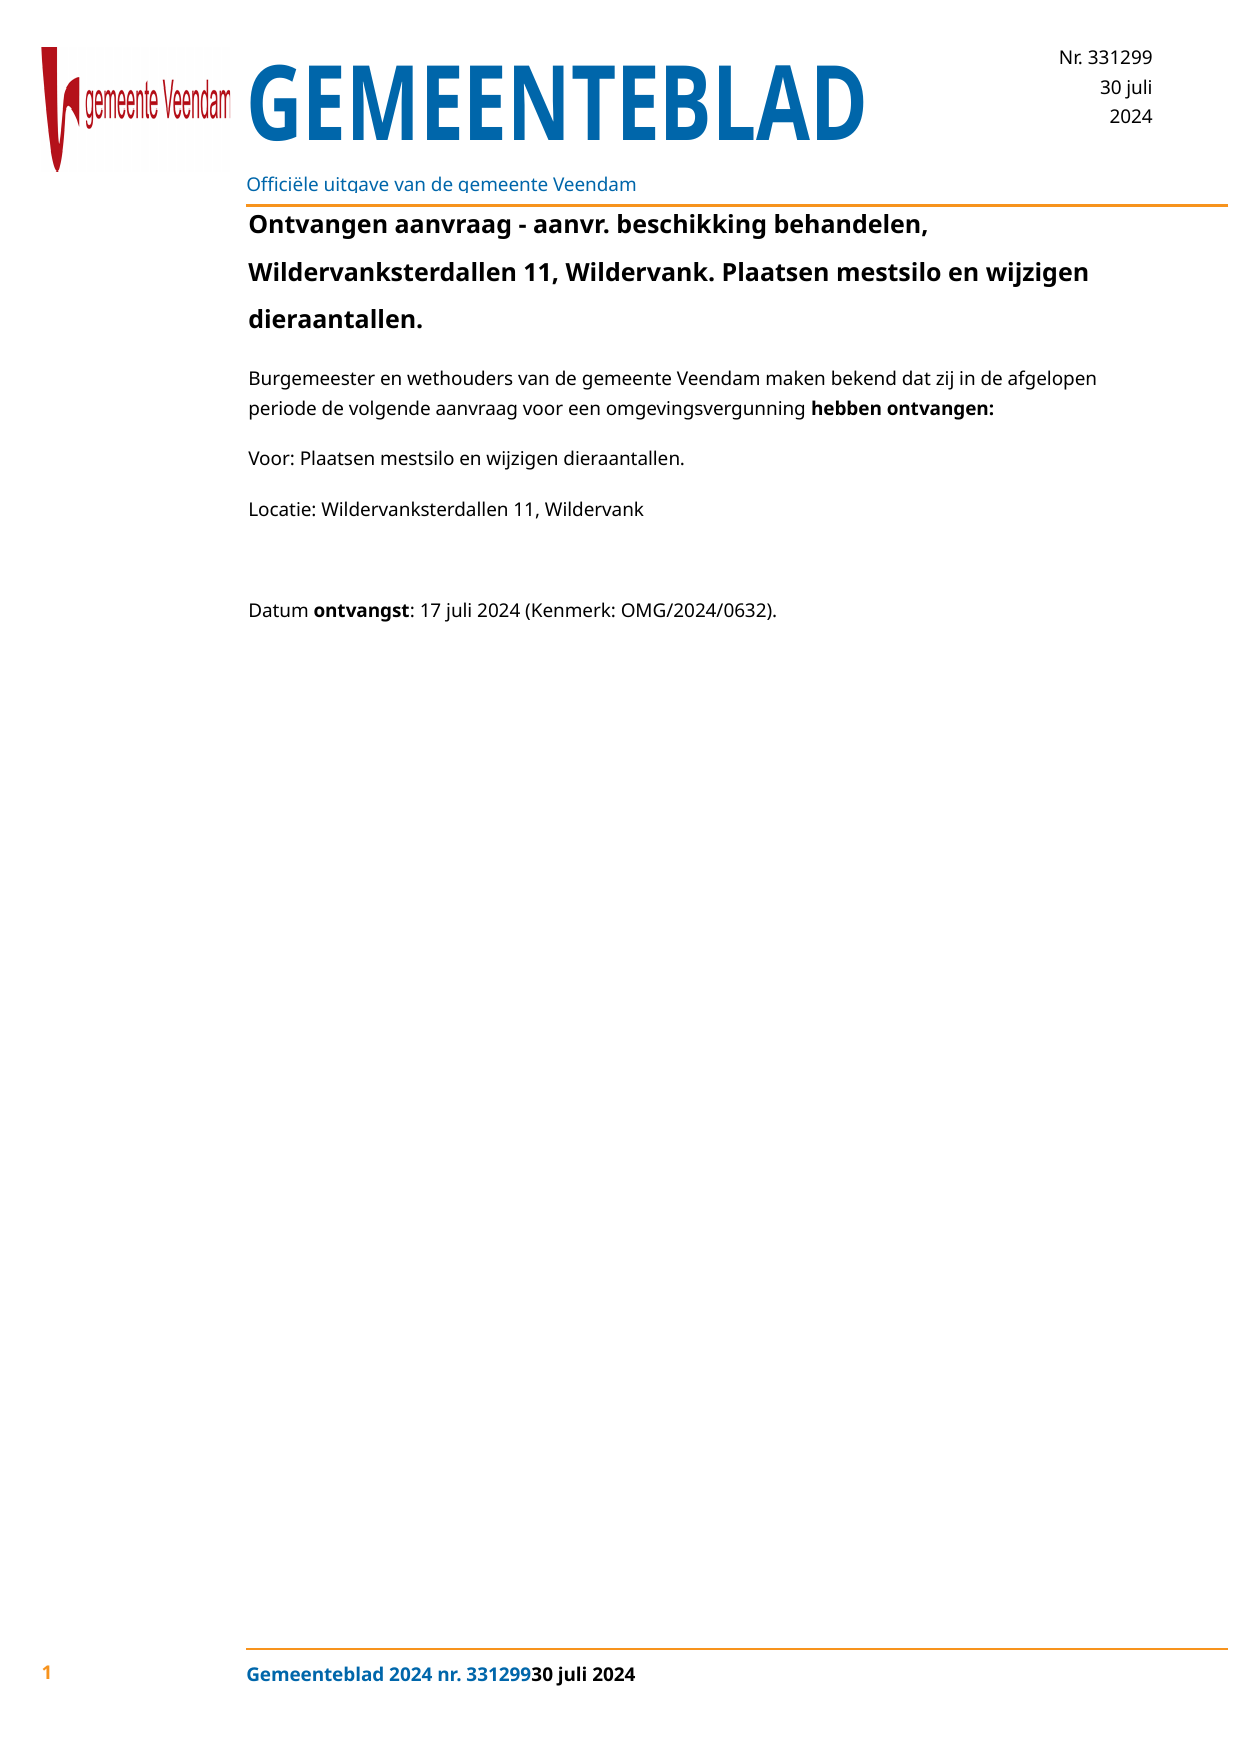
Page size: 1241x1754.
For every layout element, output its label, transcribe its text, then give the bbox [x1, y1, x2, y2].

text Ontvangen aanvraag - aanvr. beschikking behandelen, Wildervanksterdallen 11, Wildervank. Plaatsen mestsilo en wijzigen dieraantallen. [248, 207, 1152, 336]
picture [41, 47, 231, 172]
text Datum ontvangst: 17 juli 2024 (Kenmerk: OMG/2024/0632). [248, 597, 1152, 622]
text Voor: Plaatsen mestsilo en wijzigen dieraantallen. [248, 446, 1152, 471]
text Burgemeester en wethouders van de gemeente Veendam maken bekend dat zij in de afgelopen periode de volgende aanvraag voor een omgevingsvergunning hebben ontvangen: [248, 366, 1152, 421]
text Locatie: Wildervanksterdallen 11, Wildervank [248, 496, 1152, 522]
